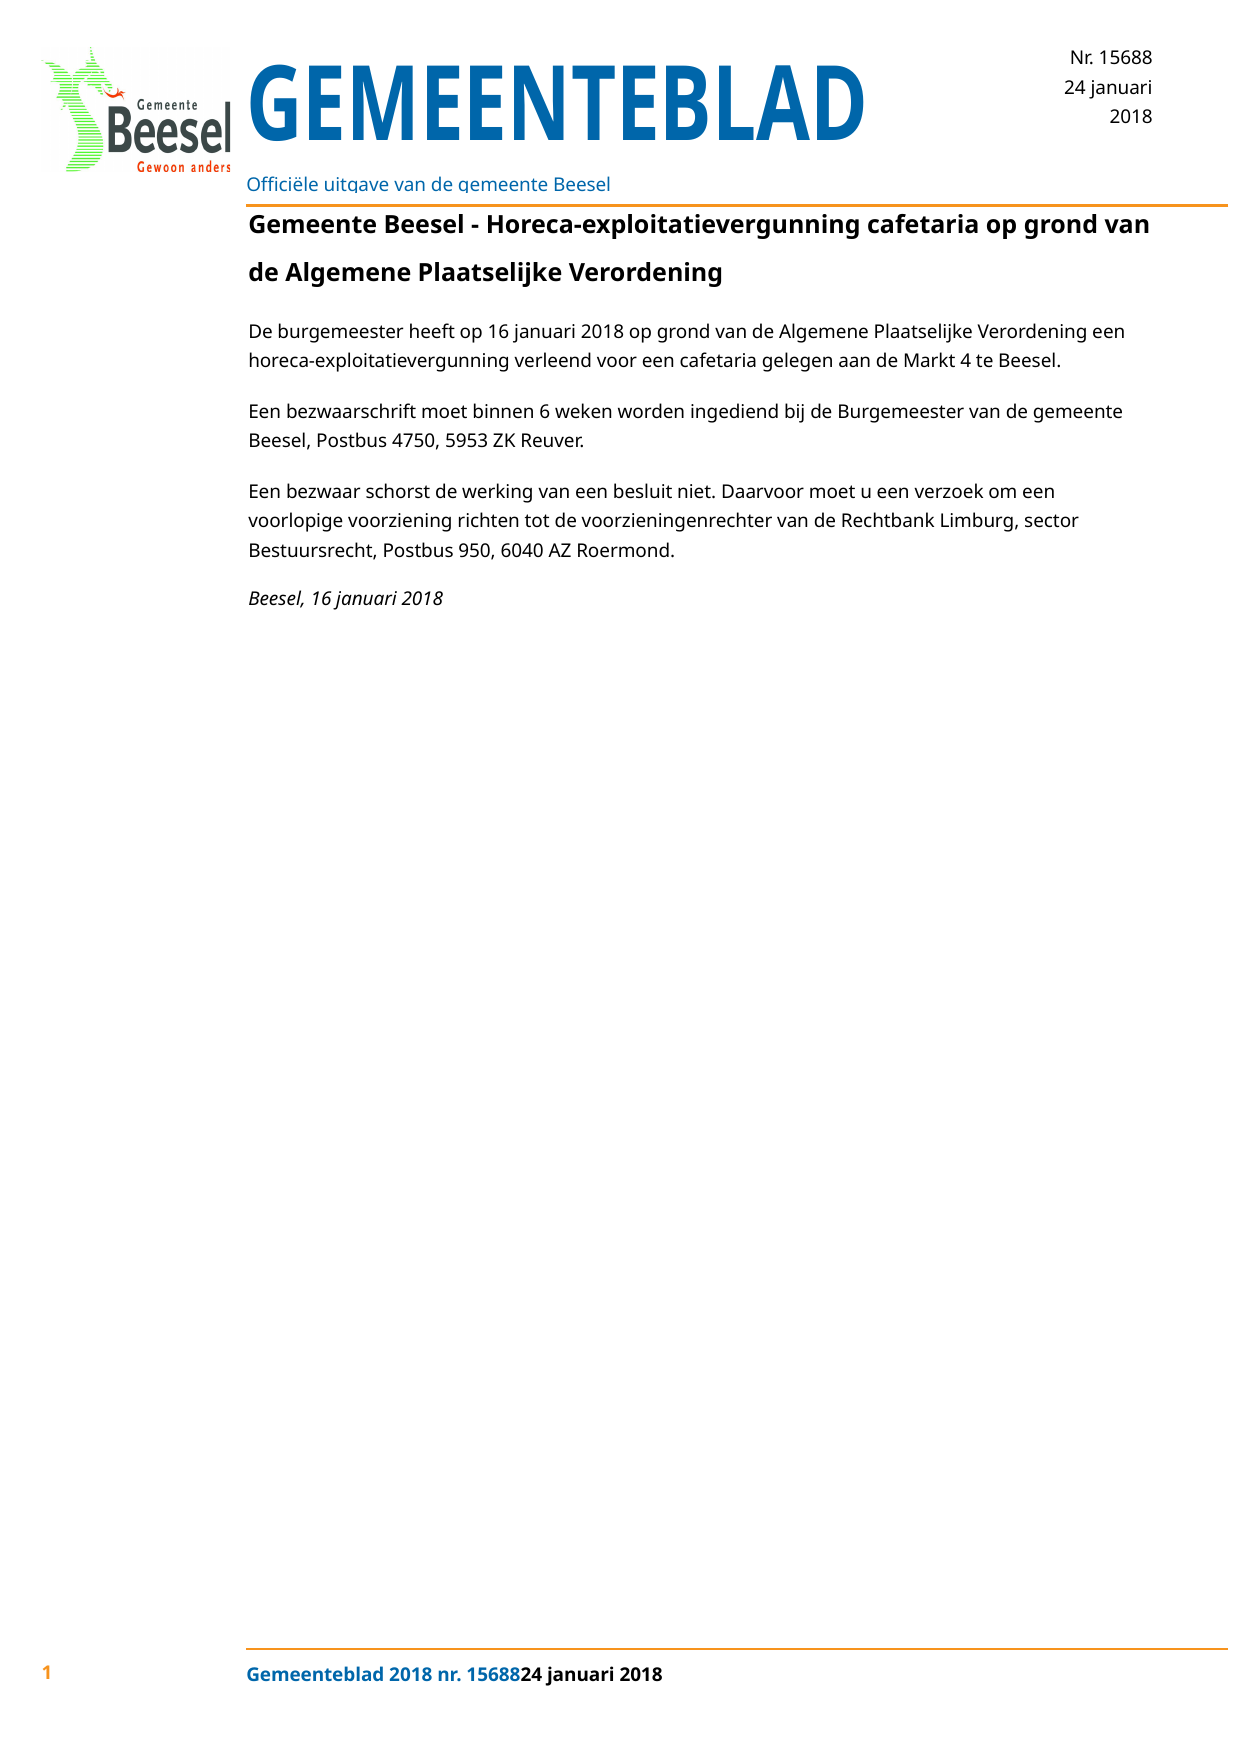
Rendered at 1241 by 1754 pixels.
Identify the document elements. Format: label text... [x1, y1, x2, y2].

text Een bezwaarschrift moet binnen 6 weken worden ingediend bij de Burgemeester van de gemeente Beesel, Postbus 4750, 5953 ZK Reuver. [248, 398, 1152, 453]
text Een bezwaar schorst de werking van een besluit niet. Daarvoor moet u een verzoek om een voorlopige voorziening richten tot de voorzieningenrechter van de Rechtbank Limburg, sector Bestuursrecht, Postbus 950, 6040 AZ Roermond. [248, 478, 1152, 563]
text Beesel, 16 januari 2018 [248, 585, 1152, 611]
text Gemeente Beesel - Horeca-exploitatievergunning cafetaria op grond van de Algemene Plaatselijke Verordening [248, 207, 1152, 288]
picture [41, 47, 231, 172]
text De burgemeester heeft op 16 januari 2018 op grond van de Algemene Plaatselijke Verordening een horeca-exploitatievergunning verleend voor een cafetaria gelegen aan de Markt 4 te Beesel. [248, 318, 1152, 373]
